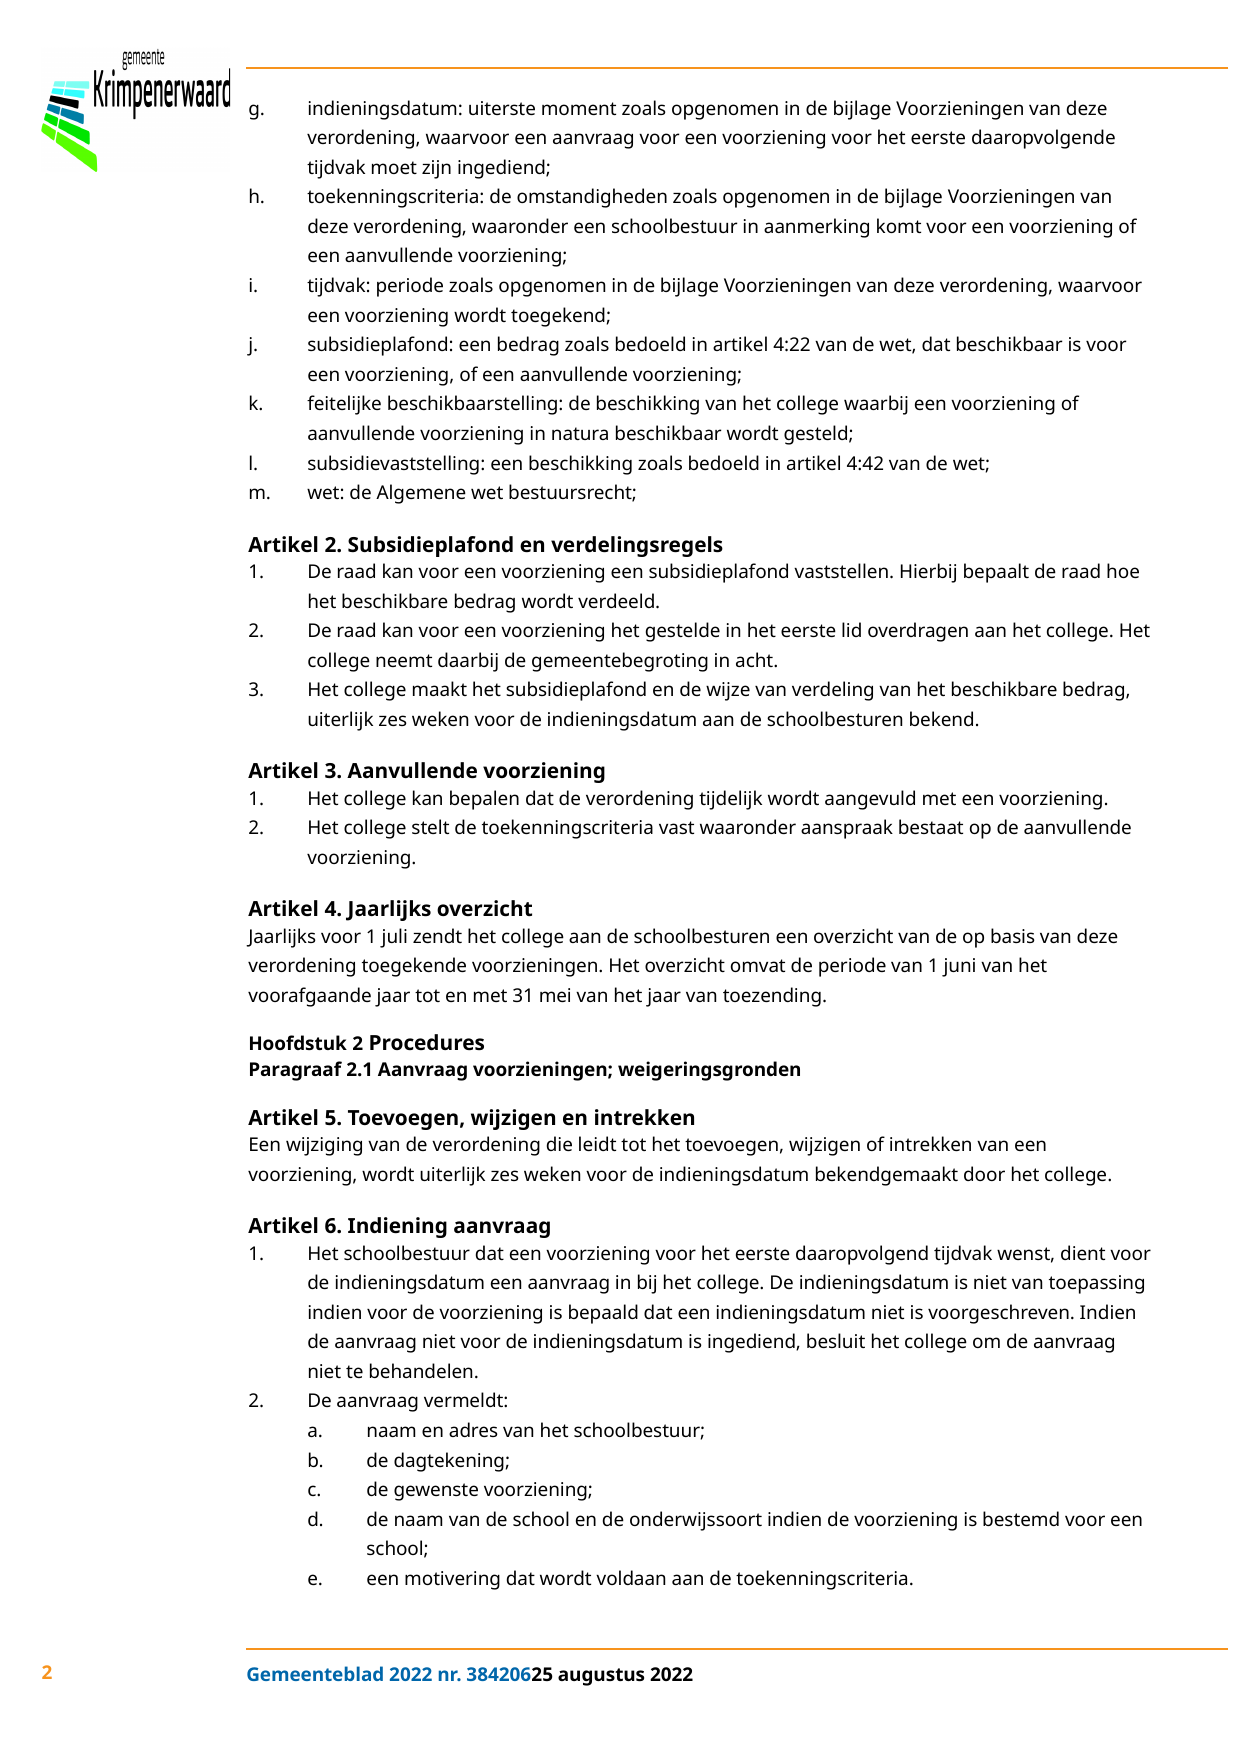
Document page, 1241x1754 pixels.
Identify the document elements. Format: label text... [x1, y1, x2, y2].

list Het college stelt de toekenningscriteria vast waaronder aanspraak bestaat op de aanvullende voorziening. [248, 814, 1152, 870]
list De raad kan voor een voorziening een subsidieplafond vaststellen. Hierbij bepaalt de raad hoe het beschikbare bedrag wordt verdeeld. [248, 558, 1152, 613]
list een motivering dat wordt voldaan aan de toekenningscriteria. [307, 1565, 1152, 1591]
text Hoofdstuk 2 Procedures [248, 1028, 1152, 1056]
text Paragraaf 2.1 Aanvraag voorzieningen; weigeringsgronden [248, 1056, 1152, 1082]
list subsidieplafond: een bedrag zoals bedoeld in artikel 4:22 van de wet, dat beschikbaar is voor een voorziening, of een aanvullende voorziening; [248, 331, 1152, 387]
list feitelijke beschikbaarstelling: de beschikking van het college waarbij een voorziening of aanvullende voorziening in natura beschikbaar wordt gesteld; [248, 391, 1152, 446]
list de naam van de school en de onderwijssoort indien de voorziening is bestemd voor een school; [307, 1506, 1152, 1561]
list wet: de Algemene wet bestuursrecht; [248, 479, 1152, 505]
text Artikel 3. Aanvullende voorziening [248, 757, 1152, 785]
list naam en adres van het schoolbestuur; [307, 1417, 1152, 1443]
text Een wijziging van de verordening die leidt tot het toevoegen, wijzigen of intrekken van een voorziening, wordt uiterlijk zes weken voor de indieningsdatum bekendgemaakt door het college. [248, 1131, 1152, 1187]
list toekenningscriteria: de omstandigheden zoals opgenomen in de bijlage Voorzieningen van deze verordening, waaronder een schoolbestuur in aanmerking komt voor een voorziening of een aanvullende voorziening; [248, 183, 1152, 268]
text Artikel 4. Jaarlijks overzicht [248, 894, 1152, 923]
list de dagtekening; [307, 1447, 1152, 1472]
list tijdvak: periode zoals opgenomen in de bijlage Voorzieningen van deze verordening, waarvoor een voorziening wordt toegekend; [248, 272, 1152, 328]
picture [41, 47, 231, 172]
list de gewenste voorziening; [307, 1476, 1152, 1502]
list subsidievaststelling: een beschikking zoals bedoeld in artikel 4:42 van de wet; [248, 450, 1152, 476]
list De raad kan voor een voorziening het gestelde in het eerste lid overdragen aan het college. Het college neemt daarbij de gemeentebegroting in acht. [248, 617, 1152, 673]
list Het college kan bepalen dat de verordening tijdelijk wordt aangevuld met een voorziening. [248, 785, 1152, 811]
list indieningsdatum: uiterste moment zoals opgenomen in de bijlage Voorzieningen van deze verordening, waarvoor een aanvraag voor een voorziening voor het eerste daaropvolgende tijdvak moet zijn ingediend; [248, 95, 1152, 180]
text Artikel 6. Indiening aanvraag [248, 1211, 1152, 1240]
text Artikel 5. Toevoegen, wijzigen en intrekken [248, 1103, 1152, 1131]
text Jaarlijks voor 1 juli zendt het college aan de schoolbesturen een overzicht van de op basis van deze verordening toegekende voorzieningen. Het overzicht omvat de periode van 1 juni van het voorafgaande jaar tot en met 31 mei van het jaar van toezending. [248, 923, 1152, 1008]
text Artikel 2. Subsidieplafond en verdelingsregels [248, 530, 1152, 558]
list Het college maakt het subsidieplafond en de wijze van verdeling van het beschikbare bedrag, uiterlijk zes weken voor de indieningsdatum aan de schoolbesturen bekend. [248, 677, 1152, 732]
list Het schoolbestuur dat een voorziening voor het eerste daaropvolgend tijdvak wenst, dient voor de indieningsdatum een aanvraag in bij het college. De indieningsdatum is niet van toepassing indien voor de voorziening is bepaald dat een indieningsdatum niet is voorgeschreven. Indien de aanvraag niet voor de indieningsdatum is ingediend, besluit het college om de aanvraag niet te behandelen. [248, 1240, 1152, 1384]
list De aanvraag vermeldt: [248, 1388, 1152, 1413]
